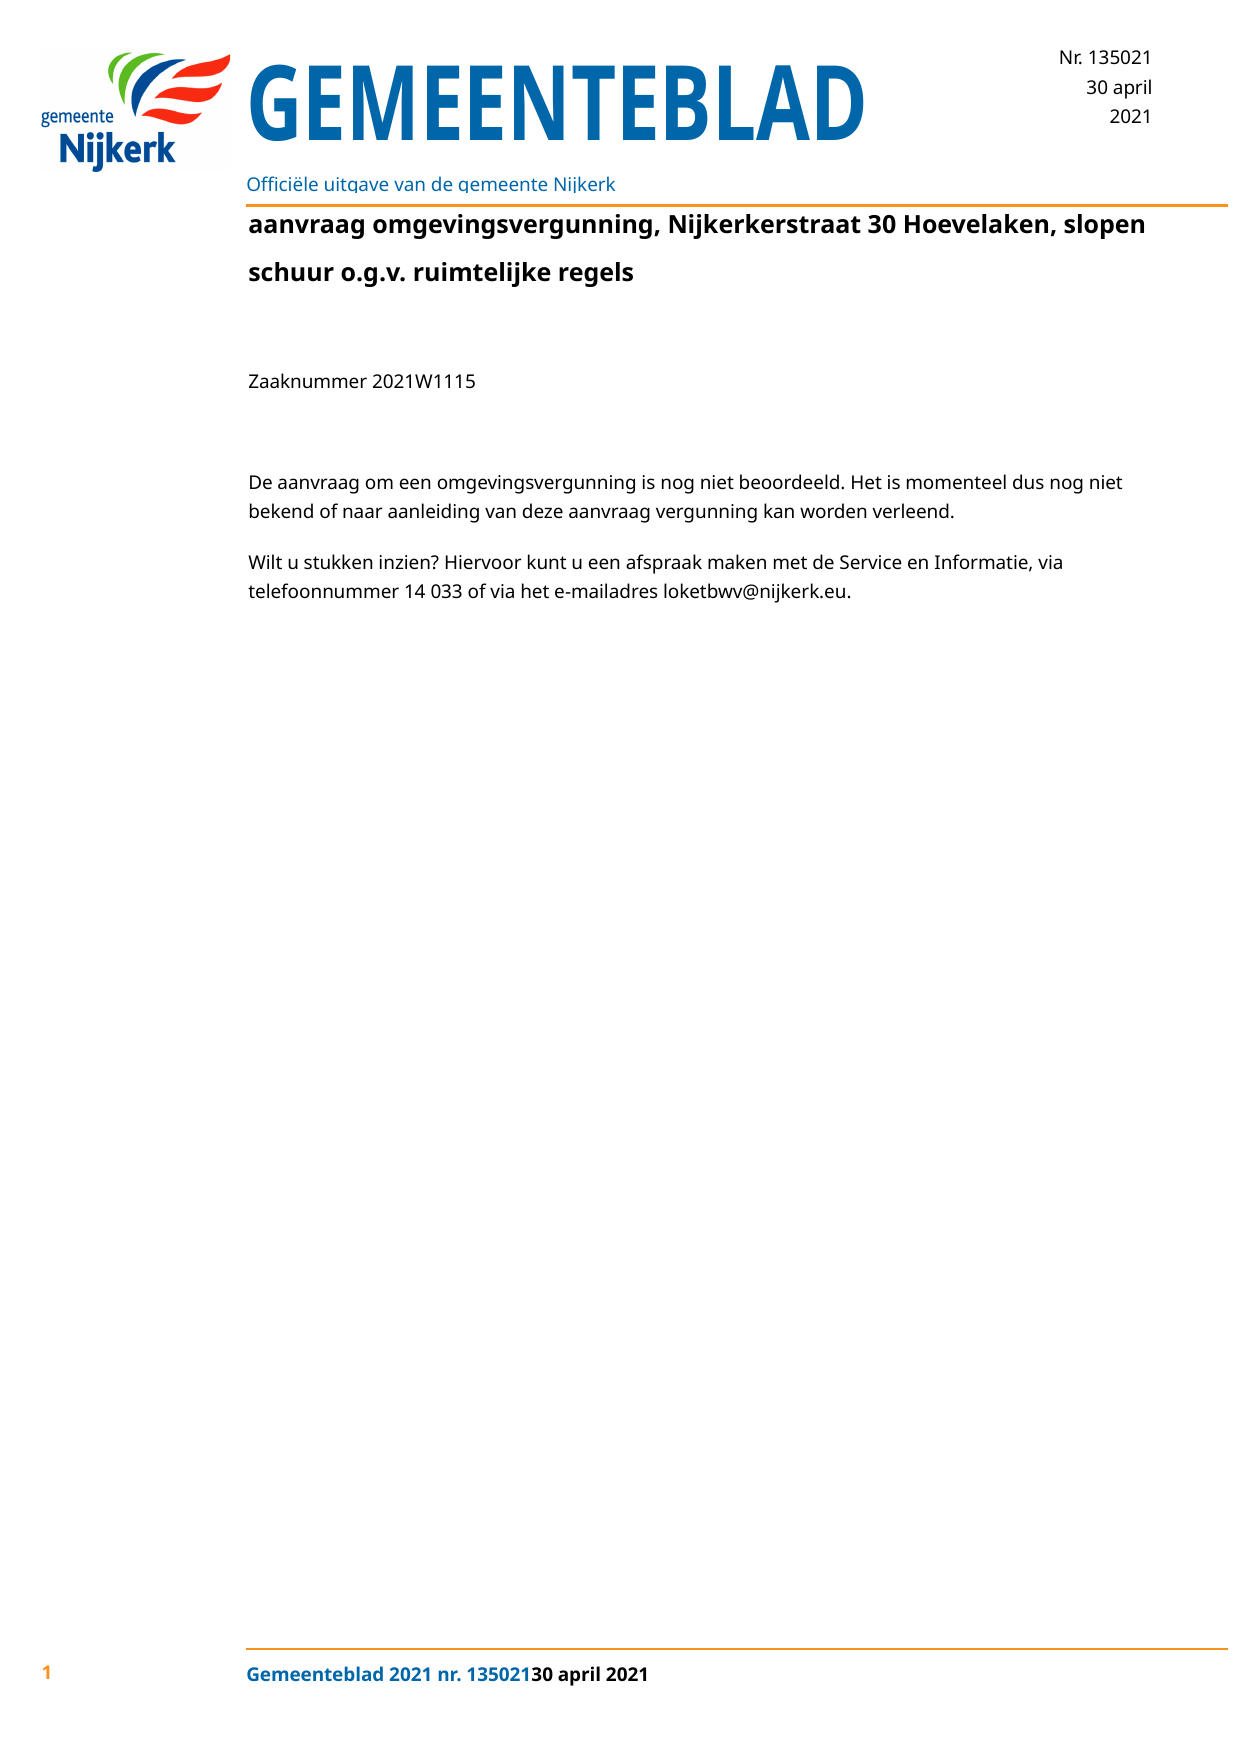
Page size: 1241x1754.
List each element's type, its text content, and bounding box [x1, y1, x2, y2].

picture [41, 47, 231, 172]
text De aanvraag om een omgevingsvergunning is nog niet beoordeeld. Het is momenteel dus nog niet bekend of naar aanleiding van deze aanvraag vergunning kan worden verleend. [248, 469, 1152, 524]
text aanvraag omgevingsvergunning, Nijkerkerstraat 30 Hoevelaken, slopen schuur o.g.v. ruimtelijke regels [248, 207, 1152, 288]
text Wilt u stukken inzien? Hiervoor kunt u een afspraak maken met de Service en Informatie, via telefoonnummer 14 033 of via het e-mailadres loketbwv@nijkerk.eu. [248, 549, 1152, 604]
text Zaaknummer 2021W1115 [248, 368, 1152, 394]
